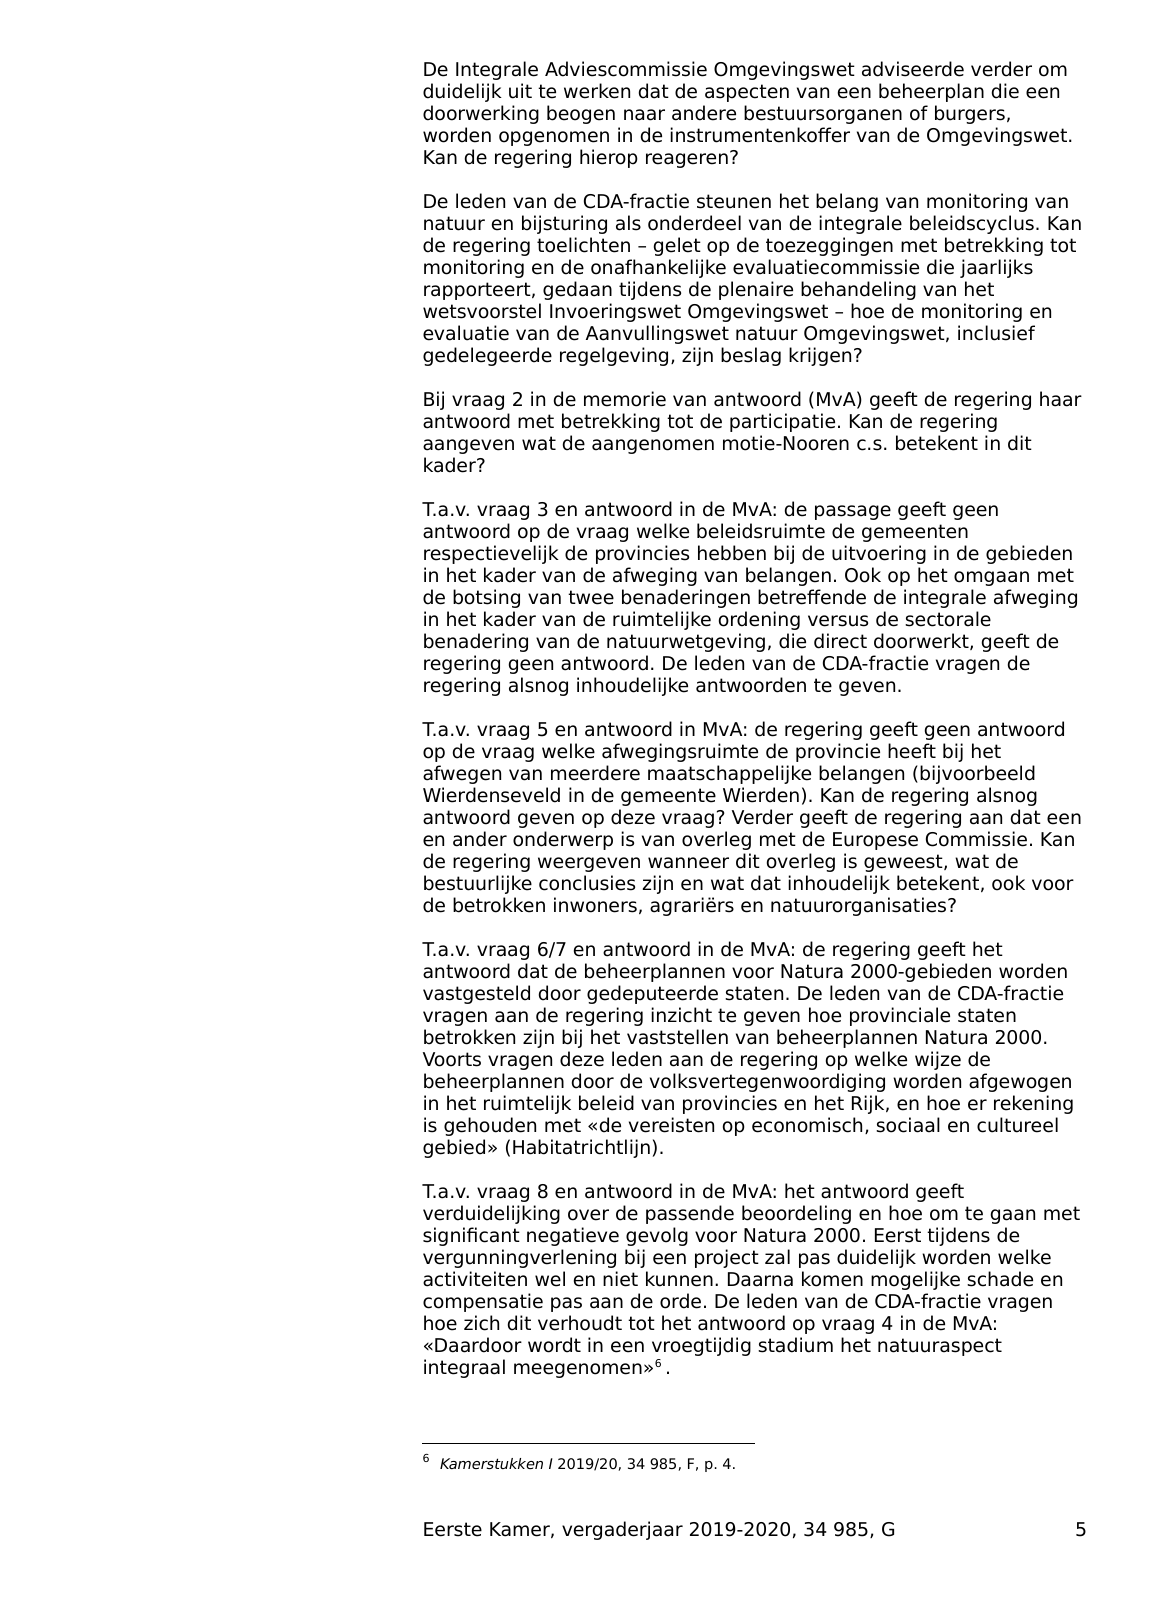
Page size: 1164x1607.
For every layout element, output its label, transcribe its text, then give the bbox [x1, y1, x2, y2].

text Bij vraag 2 in de memorie van antwoord (MvA) geeft de regering haar antwoord met betrekking tot de participatie. Kan de regering aangeven wat de aangenomen motie-Nooren c.s. betekent in dit kader? [422, 389, 1087, 477]
text T.a.v. vraag 3 en antwoord in de MvA: de passage geeft geen antwoord op de vraag welke beleidsruimte de gemeenten respectievelijk de provincies hebben bij de uitvoering in de gebieden in het kader van de afweging van belangen. Ook op het omgaan met de botsing van twee benaderingen betreffende de integrale afweging in het kader van de ruimtelijke ordening versus de sectorale benadering van de natuurwetgeving, die direct doorwerkt, geeft de regering geen antwoord. De leden van de CDA-fractie vragen de regering alsnog inhoudelijke antwoorden te geven. [422, 499, 1087, 697]
text Kamerstukken I 2019/20, 34 985, F, p. 4. [422, 1452, 1087, 1474]
text T.a.v. vraag 5 en antwoord in MvA: de regering geeft geen antwoord op de vraag welke afwegingsruimte de provincie heeft bij het afwegen van meerdere maatschappelijke belangen (bijvoorbeeld Wierdenseveld in de gemeente Wierden). Kan de regering alsnog antwoord geven op deze vraag? Verder geeft de regering aan dat een en ander onderwerp is van overleg met de Europese Commissie. Kan de regering weergeven wanneer dit overleg is geweest, wat de bestuurlijke conclusies zijn en wat dat inhoudelijk betekent, ook voor de betrokken inwoners, agrariërs en natuurorganisaties? [422, 719, 1087, 917]
text De leden van de CDA-fractie steunen het belang van monitoring van natuur en bijsturing als onderdeel van de integrale beleidscyclus. Kan de regering toelichten – gelet op de toezeggingen met betrekking tot monitoring en de onafhankelijke evaluatiecommissie die jaarlijks rapporteert, gedaan tijdens de plenaire behandeling van het wetsvoorstel Invoeringswet Omgevingswet – hoe de monitoring en evaluatie van de Aanvullingswet natuur Omgevingswet, inclusief gedelegeerde regelgeving, zijn beslag krijgen? [422, 191, 1087, 367]
text T.a.v. vraag 6/7 en antwoord in de MvA: de regering geeft het antwoord dat de beheerplannen voor Natura 2000-gebieden worden vastgesteld door gedeputeerde staten. De leden van de CDA-fractie vragen aan de regering inzicht te geven hoe provinciale staten betrokken zijn bij het vaststellen van beheerplannen Natura 2000. Voorts vragen deze leden aan de regering op welke wijze de beheerplannen door de volksvertegenwoordiging worden afgewogen in het ruimtelijk beleid van provincies en het Rijk, en hoe er rekening is gehouden met «de vereisten op economisch, sociaal en cultureel gebied» (Habitatrichtlijn). [422, 939, 1087, 1159]
text De Integrale Adviescommissie Omgevingswet adviseerde verder om duidelijk uit te werken dat de aspecten van een beheerplan die een doorwerking beogen naar andere bestuursorganen of burgers, worden opgenomen in de instrumentenkoffer van de Omgevingswet. Kan de regering hierop reageren? [422, 59, 1087, 169]
text T.a.v. vraag 8 en antwoord in de MvA: het antwoord geeft verduidelijking over de passende beoordeling en hoe om te gaan met significant negatieve gevolg voor Natura 2000. Eerst tijdens de vergunningverlening bij een project zal pas duidelijk worden welke activiteiten wel en niet kunnen. Daarna komen mogelijke schade en compensatie pas aan de orde. De leden van de CDA-fractie vragen hoe zich dit verhoudt tot het antwoord op vraag 4 in de MvA: «Daardoor wordt in een vroegtijdig stadium het natuuraspect integraal meegenomen». [422, 1181, 1087, 1379]
